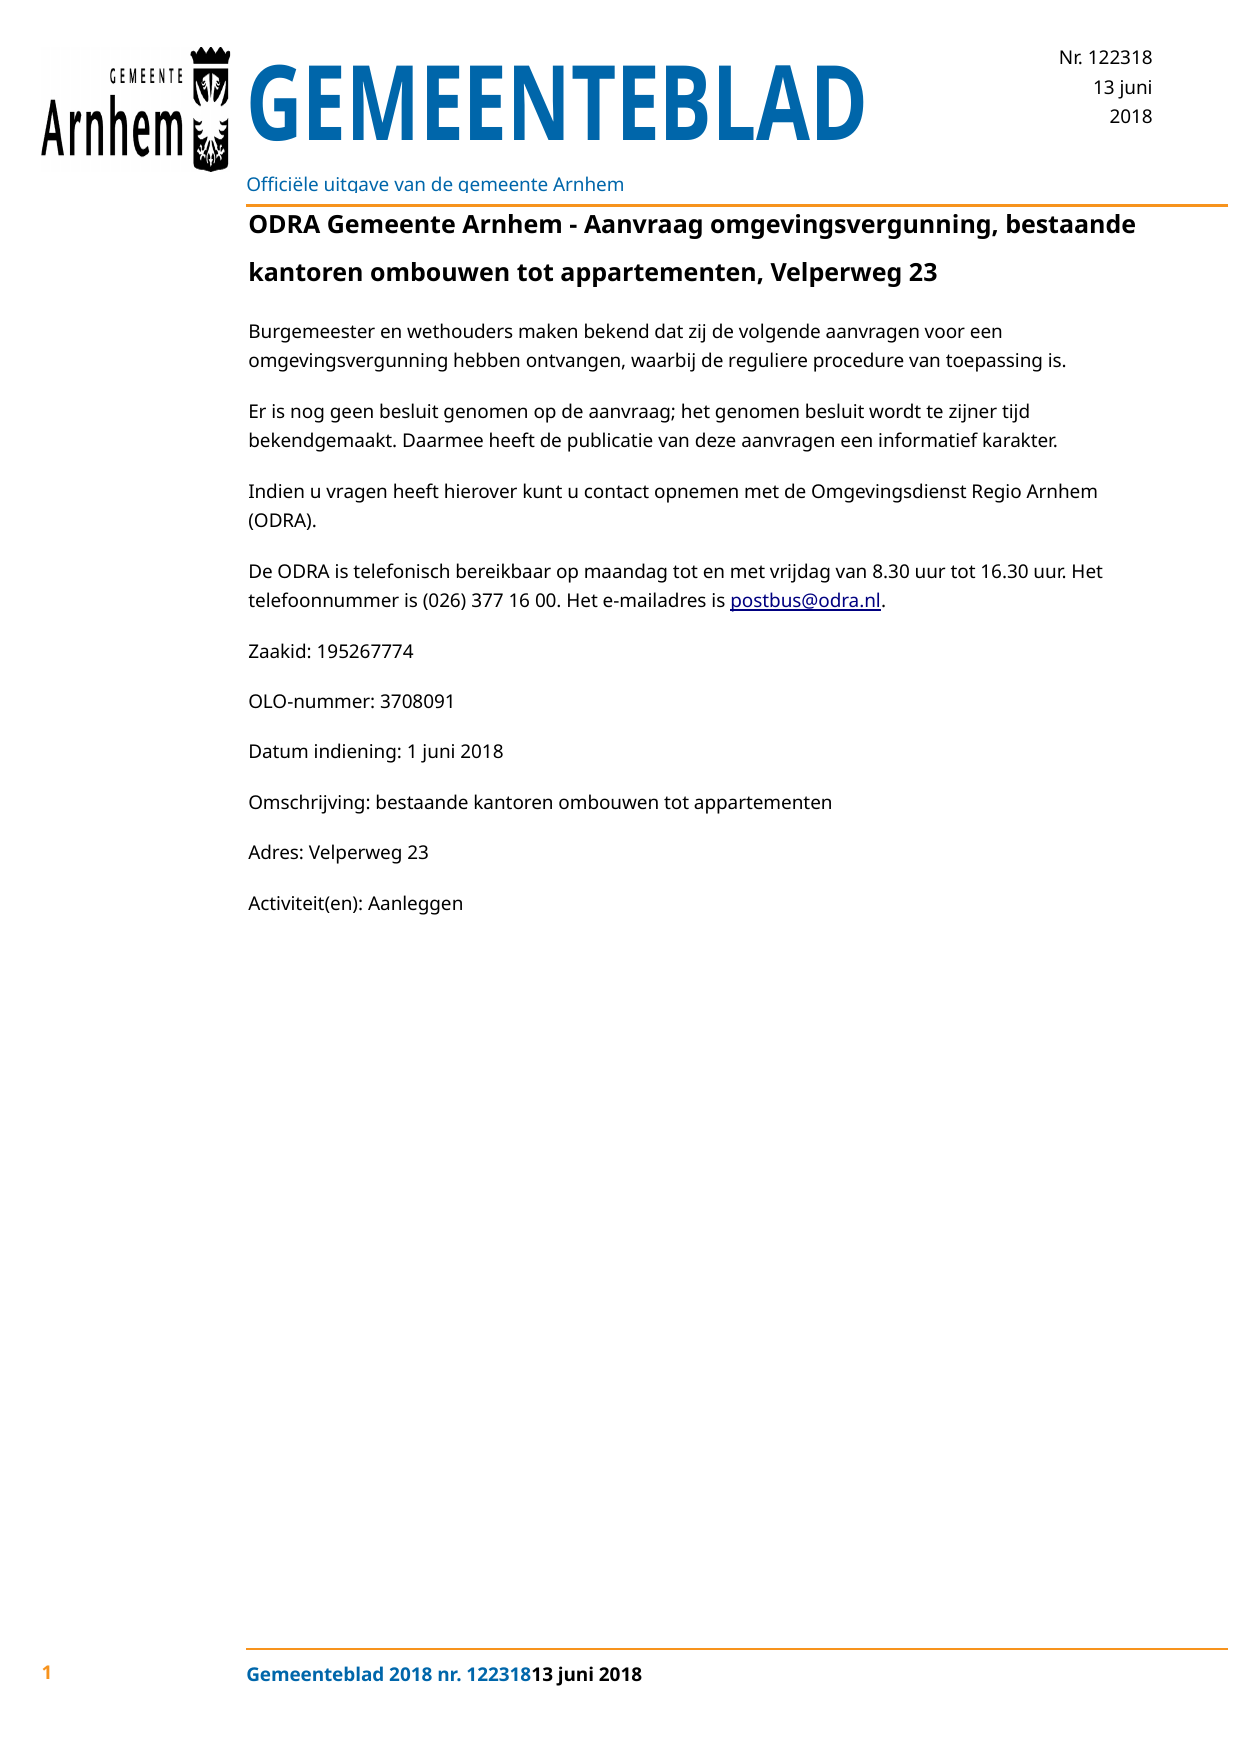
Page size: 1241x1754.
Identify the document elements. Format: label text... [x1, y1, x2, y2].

text De ODRA is telefonisch bereikbaar op maandag tot en met vrijdag van 8.30 uur tot 16.30 uur. Het telefoonnummer is (026) 377 16 00. Het e-mailadres is postbus@odra.nl. [248, 558, 1152, 613]
text OLO-nummer: 3708091 [248, 688, 1152, 714]
text Adres: Velperweg 23 [248, 839, 1152, 865]
text Activiteit(en): Aanleggen [248, 890, 1152, 916]
text Indien u vragen heeft hierover kunt u contact opnemen met de Omgevingsdienst Regio Arnhem (ODRA). [248, 478, 1152, 533]
text ODRA Gemeente Arnhem - Aanvraag omgevingsvergunning, bestaande kantoren ombouwen tot appartementen, Velperweg 23 [248, 207, 1152, 288]
text Omschrijving: bestaande kantoren ombouwen tot appartementen [248, 789, 1152, 815]
picture [41, 47, 231, 172]
text Zaakid: 195267774 [248, 638, 1152, 664]
text Datum indiening: 1 juni 2018 [248, 739, 1152, 764]
text Burgemeester en wethouders maken bekend dat zij de volgende aanvragen voor een omgevingsvergunning hebben ontvangen, waarbij de reguliere procedure van toepassing is. [248, 318, 1152, 373]
text Er is nog geen besluit genomen op de aanvraag; het genomen besluit wordt te zijner tijd bekendgemaakt. Daarmee heeft de publicatie van deze aanvragen een informatief karakter. [248, 398, 1152, 453]
